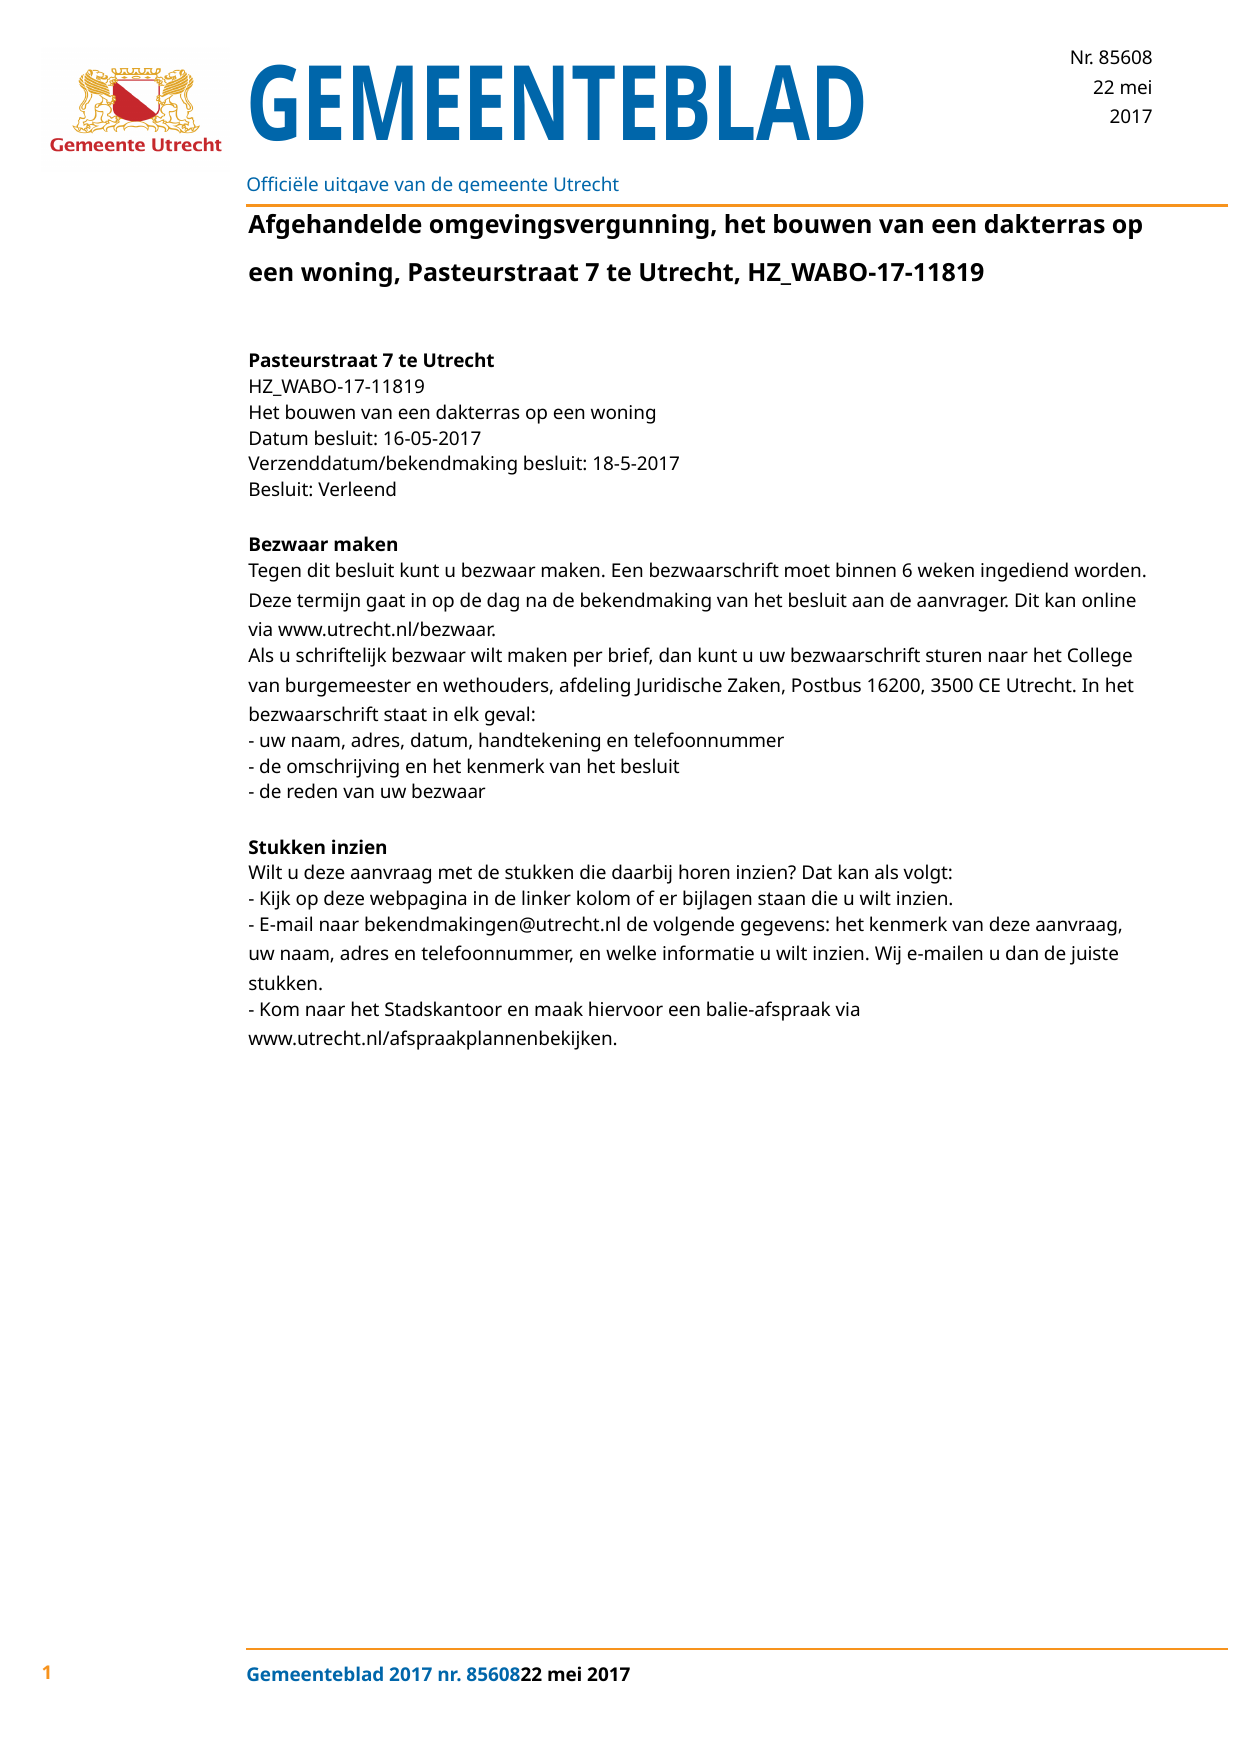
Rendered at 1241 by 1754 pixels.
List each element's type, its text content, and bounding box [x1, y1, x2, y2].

table_cell Als u schriftelijk bezwaar wilt maken per brief, dan kunt u uw bezwaarschrift sturen naar het College van burgemeester en wethouders, afdeling Juridische Zaken, Postbus 16200, 3500 CE Utrecht. In het bezwaarschrift staat in elk geval: [248, 642, 1152, 727]
table_cell - Kom naar het Stadskantoor en maak hiervoor een balie-afspraak via www.utrecht.nl/afspraakplannenbekijken. [248, 996, 1152, 1051]
table_cell Wilt u deze aanvraag met de stukken die daarbij horen inzien? Dat kan als volgt: [248, 860, 1152, 885]
table_cell - de omschrijving en het kenmerk van het besluit [248, 753, 1152, 778]
table_cell - uw naam, adres, datum, handtekening en telefoonnummer [248, 727, 1152, 753]
table_cell Bezwaar maken [248, 532, 1152, 557]
picture [41, 47, 231, 172]
table_cell Datum besluit: 16-05-2017 [248, 425, 1152, 451]
table_cell Tegen dit besluit kunt u bezwaar maken. Een bezwaarschrift moet binnen 6 weken ingediend worden. Deze termijn gaat in op de dag na de bekendmaking van het besluit aan de aanvrager. Dit kan online via www.utrecht.nl/bezwaar. [248, 557, 1152, 642]
table_cell Stukken inzien [248, 834, 1152, 859]
table_cell - E-mail naar bekendmakingen@utrecht.nl de volgende gegevens: het kenmerk van deze aanvraag, uw naam, adres en telefoonnummer, en welke informatie u wilt inzien. Wij e-mailen u dan de juiste stukken. [248, 911, 1152, 996]
table_cell - Kijk op deze webpagina in de linker kolom of er bijlagen staan die u wilt inzien. [248, 885, 1152, 911]
text Afgehandelde omgevingsvergunning, het bouwen van een dakterras op een woning, Pasteurstraat 7 te Utrecht, HZ_WABO-17-11819 [248, 207, 1152, 288]
table_header Pasteurstraat 7 te Utrecht [248, 348, 1152, 373]
table_cell Verzenddatum/bekendmaking besluit: 18-5-2017 [248, 451, 1152, 476]
table_cell Het bouwen van een dakterras op een woning [248, 399, 1152, 425]
table_cell - de reden van uw bezwaar [248, 779, 1152, 834]
table_cell Besluit: Verleend [248, 476, 1152, 532]
table_cell HZ_WABO-17-11819 [248, 373, 1152, 399]
